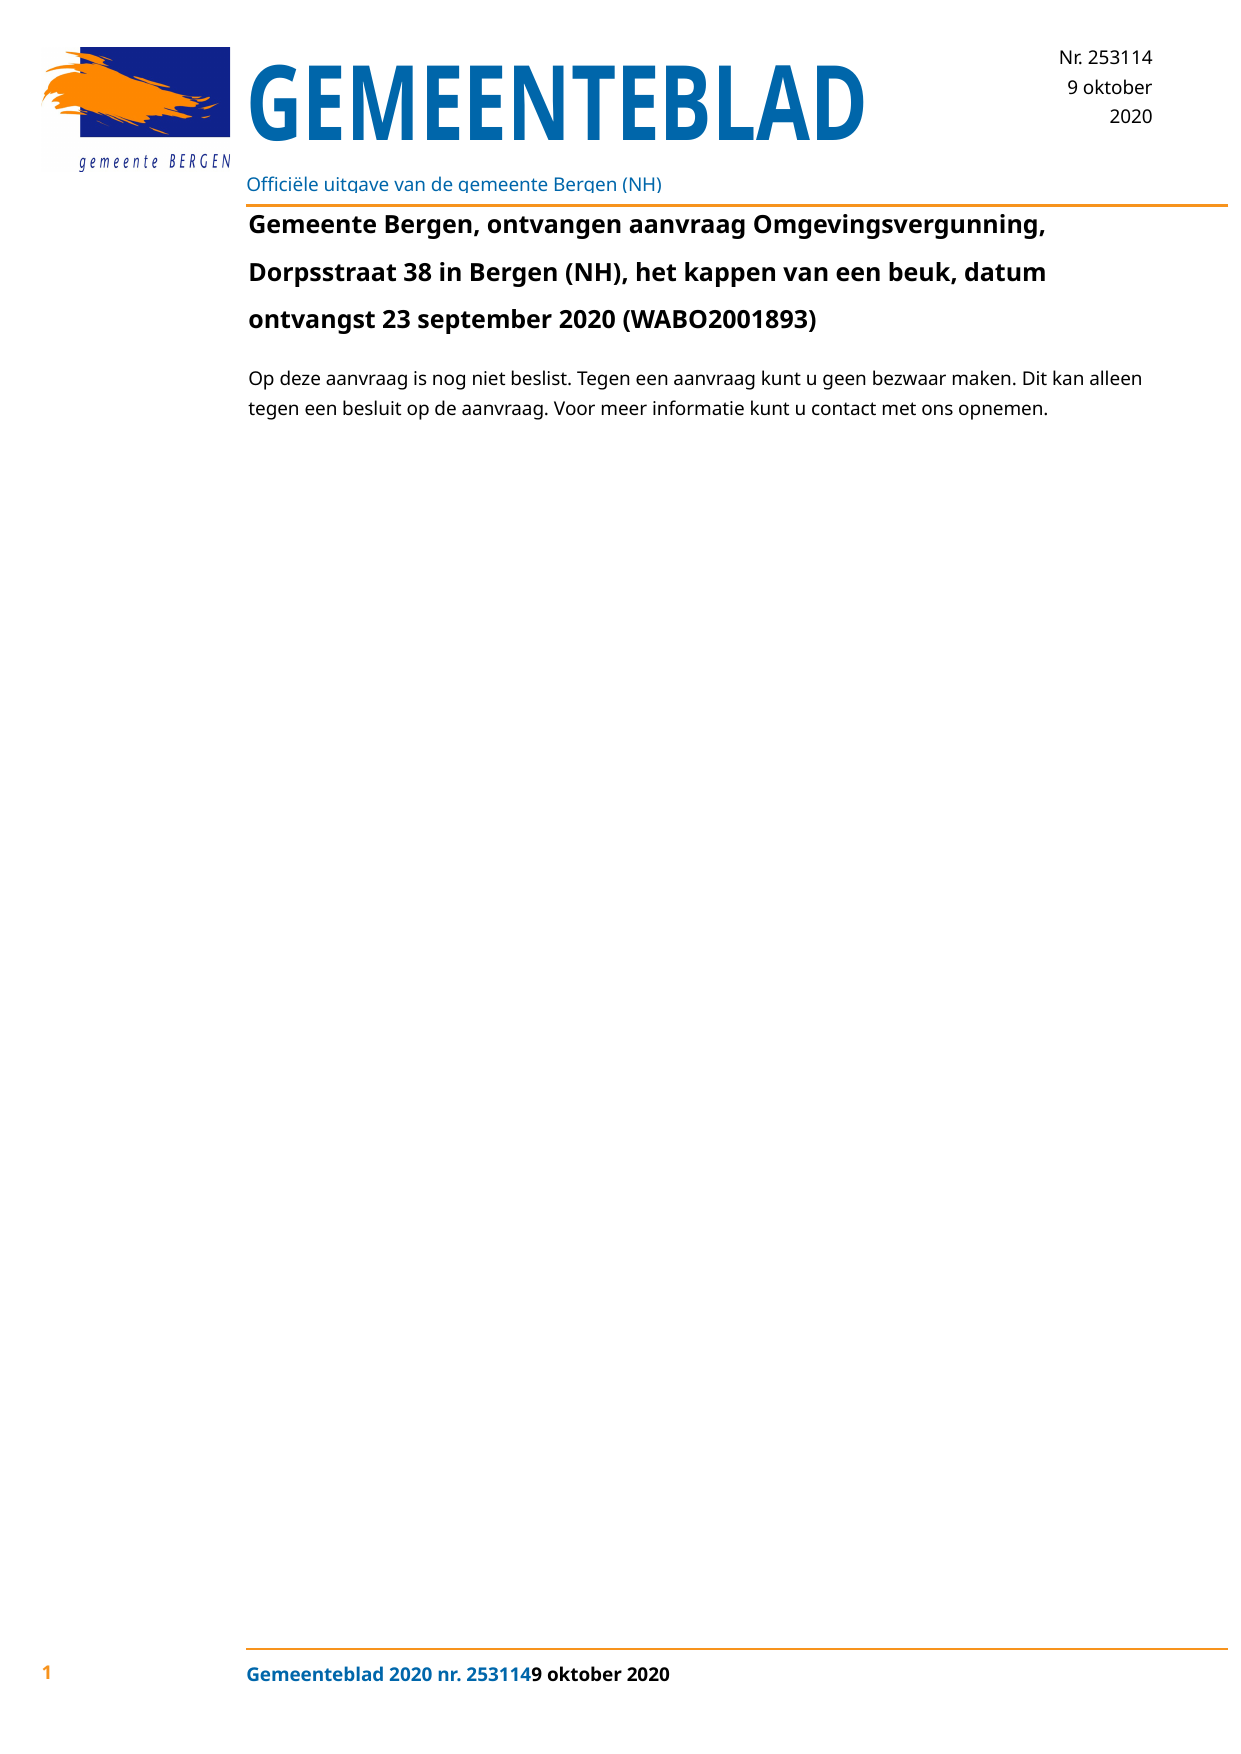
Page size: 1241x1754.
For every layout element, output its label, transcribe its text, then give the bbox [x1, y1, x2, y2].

text Op deze aanvraag is nog niet beslist. Tegen een aanvraag kunt u geen bezwaar maken. Dit kan alleen tegen een besluit op de aanvraag. Voor meer informatie kunt u contact met ons opnemen. [248, 366, 1152, 421]
picture [41, 47, 231, 172]
text Gemeente Bergen, ontvangen aanvraag Omgevingsvergunning, Dorpsstraat 38 in Bergen (NH), het kappen van een beuk, datum ontvangst 23 september 2020 (WABO2001893) [248, 207, 1152, 336]
